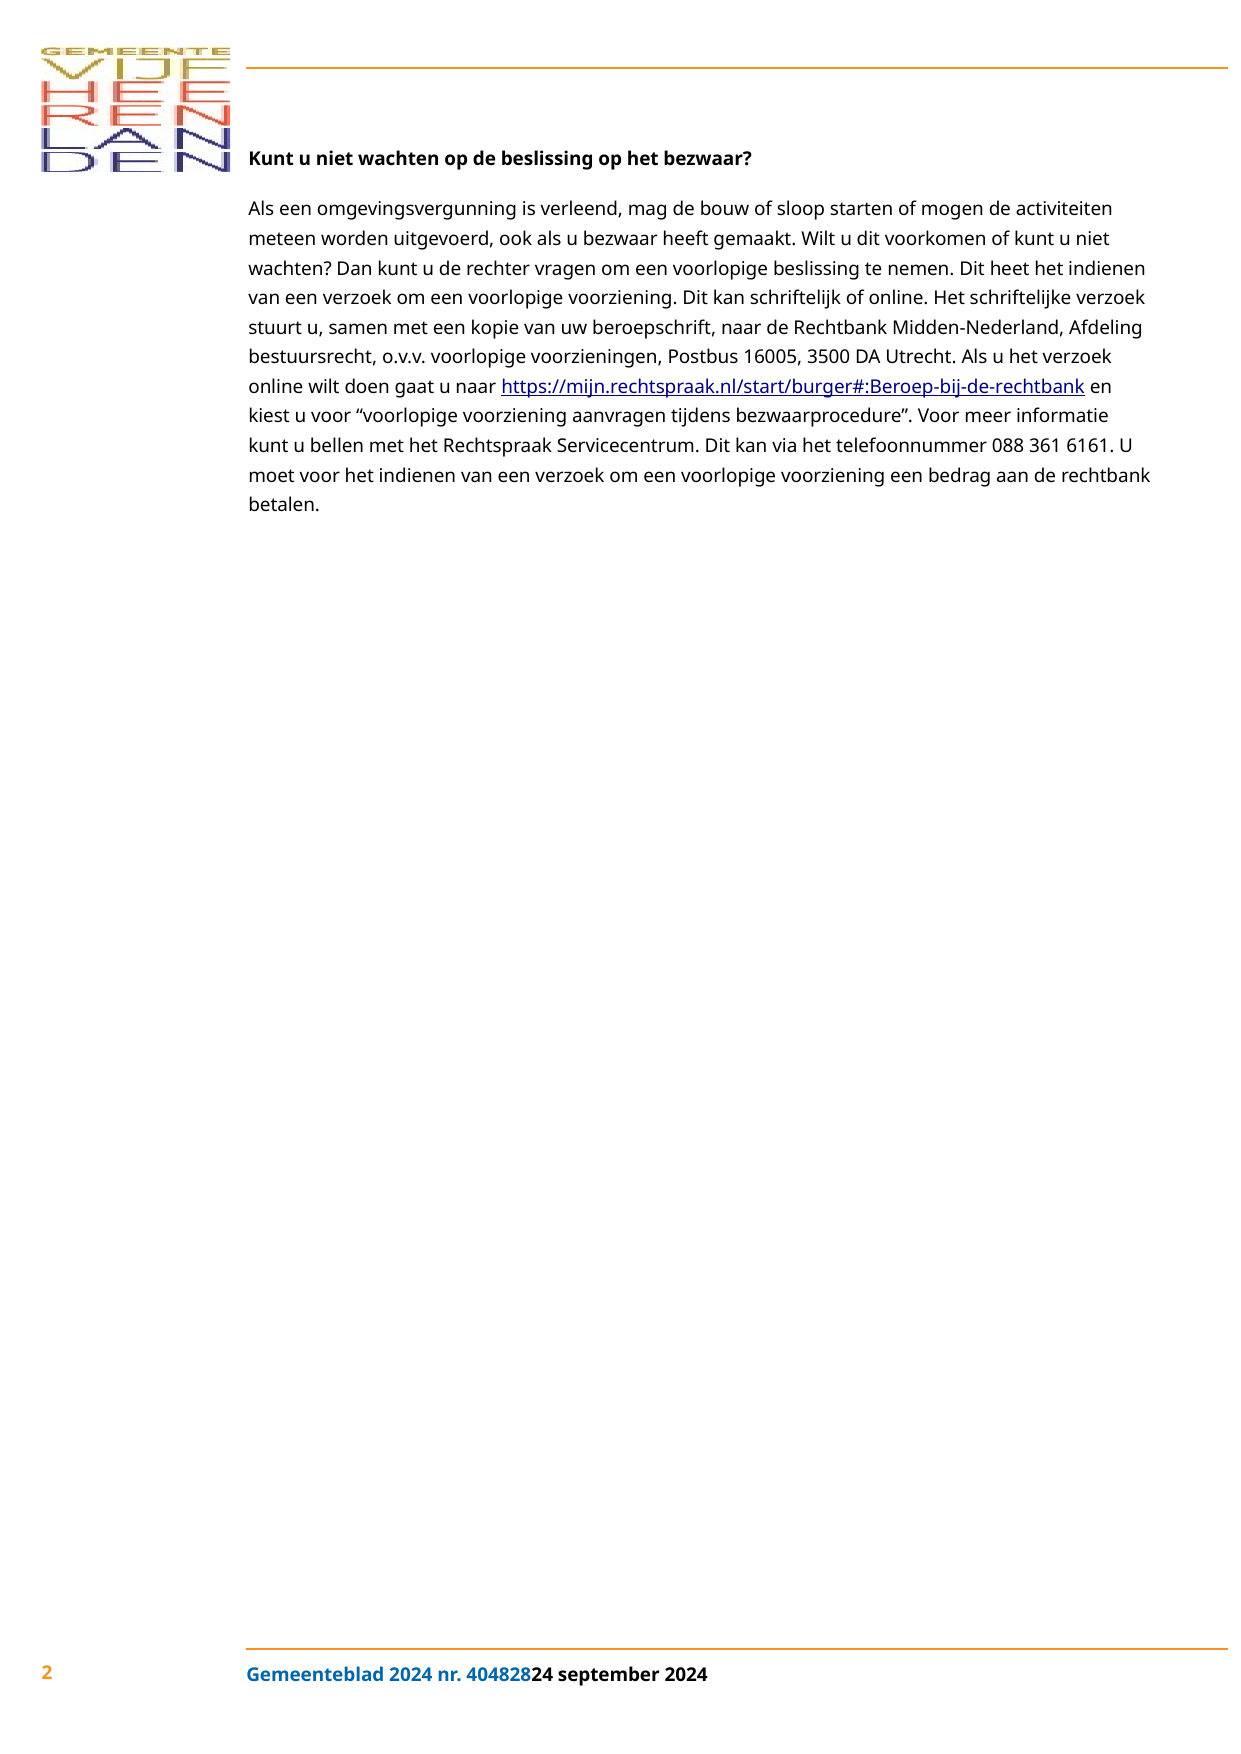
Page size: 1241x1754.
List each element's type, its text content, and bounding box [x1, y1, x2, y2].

text Als een omgevingsvergunning is verleend, mag de bouw of sloop starten of mogen de activiteiten meteen worden uitgevoerd, ook als u bezwaar heeft gemaakt. Wilt u dit voorkomen of kunt u niet wachten? Dan kunt u de rechter vragen om een voorlopige beslissing te nemen. Dit heet het indienen van een verzoek om een voorlopige voorziening. Dit kan schriftelijk of online. Het schriftelijke verzoek stuurt u, samen met een kopie van uw beroepschrift, naar de Rechtbank Midden-Nederland, Afdeling bestuursrecht, o.v.v. voorlopige voorzieningen, Postbus 16005, 3500 DA Utrecht. Als u het verzoek online wilt doen gaat u naar https://mijn.rechtspraak.nl/start/burger#:Beroep-bij-de-rechtbank en kiest u voor “voorlopige voorziening aanvragen tijdens bezwaarprocedure”. Voor meer informatie kunt u bellen met het Rechtspraak Servicecentrum. Dit kan via het telefoonnummer 088 361 6161. U moet voor het indienen van een verzoek om een voorlopige voorziening een bedrag aan de rechtbank betalen. [248, 196, 1152, 517]
text Kunt u niet wachten op de beslissing op het bezwaar? [248, 145, 1152, 171]
picture [41, 47, 231, 172]
